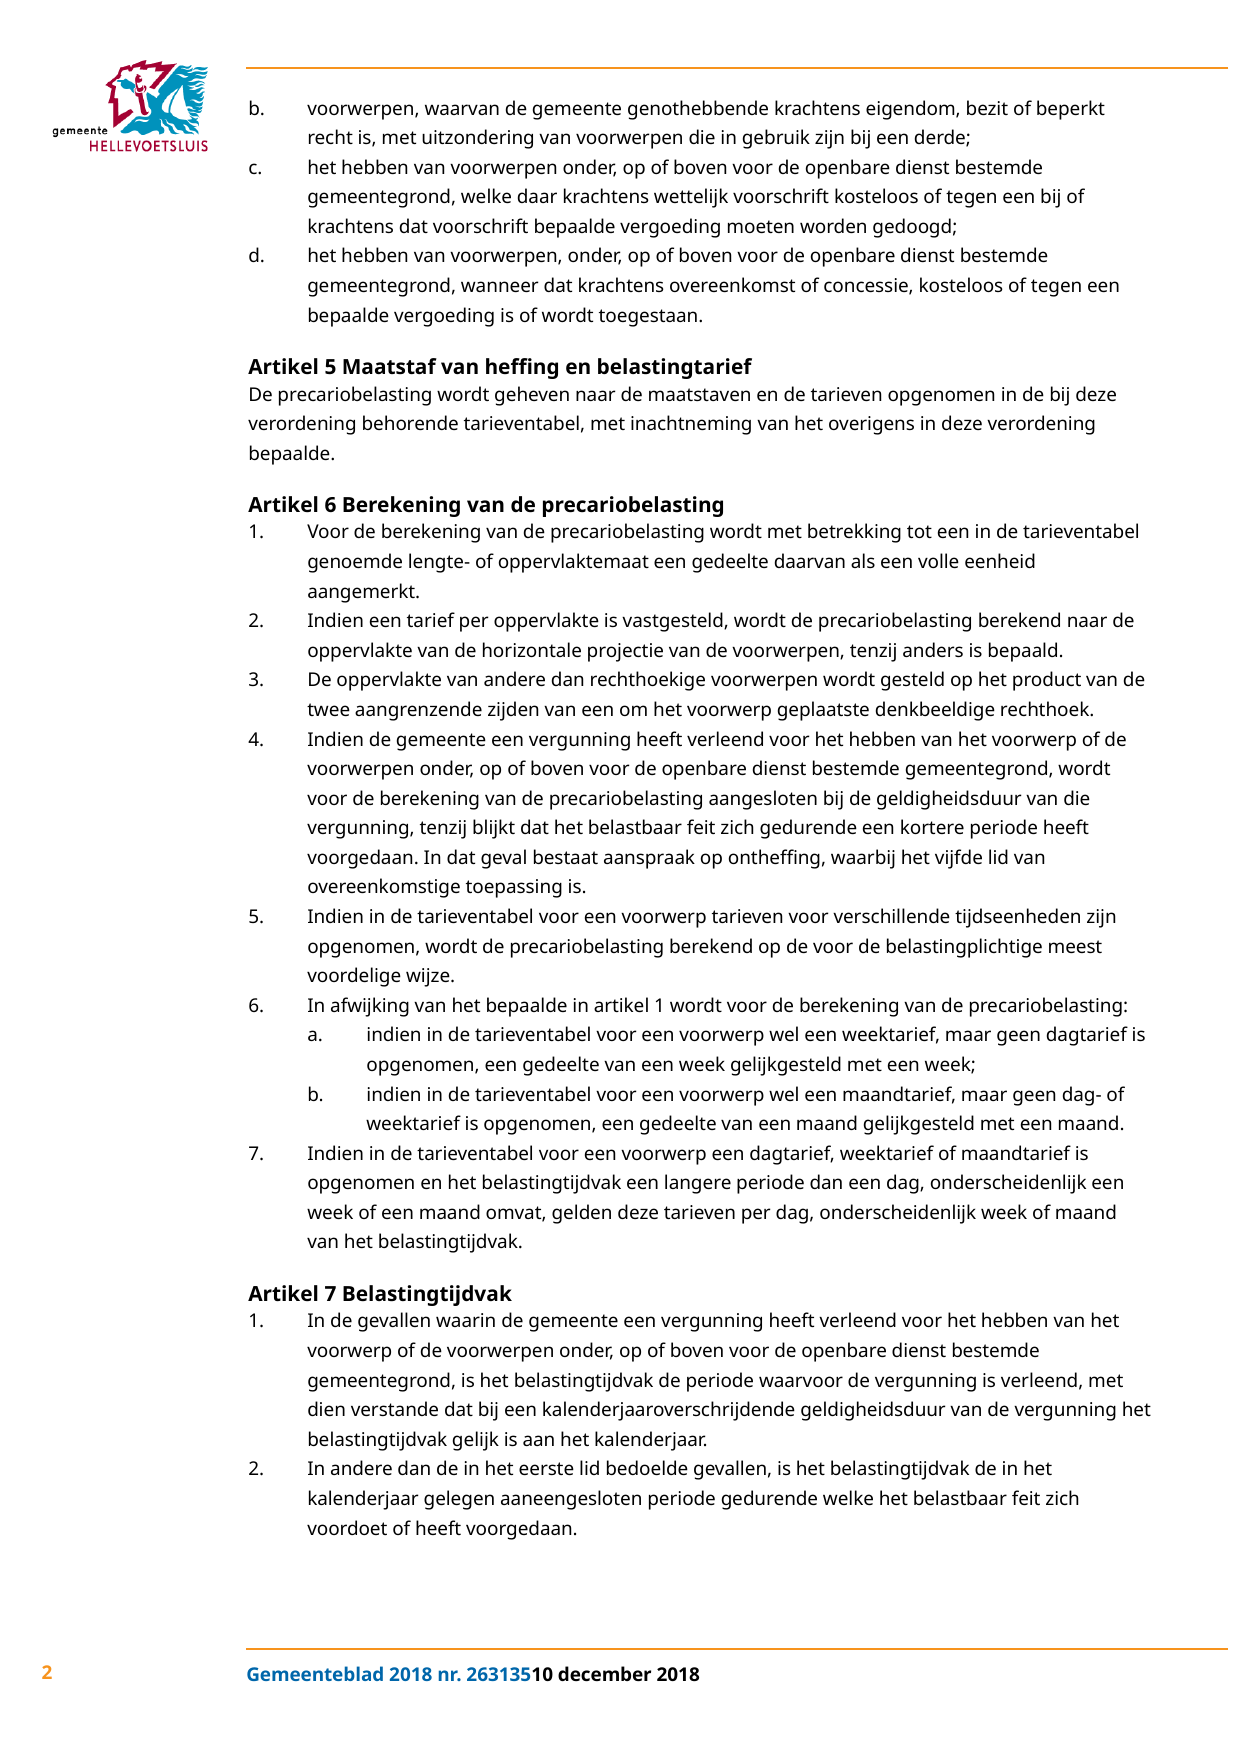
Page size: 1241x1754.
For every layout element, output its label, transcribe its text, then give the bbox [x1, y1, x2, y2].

list Voor de berekening van de precariobelasting wordt met betrekking tot een in de tarieventabel genoemde lengte- of oppervlaktemaat een gedeelte daarvan als een volle eenheid aangemerkt. [248, 519, 1152, 604]
text Artikel 5 Maatstaf van heffing en belastingtarief [248, 352, 1152, 381]
list Indien een tarief per oppervlakte is vastgesteld, wordt de precariobelasting berekend naar de oppervlakte van de horizontale projectie van de voorwerpen, tenzij anders is bepaald. [248, 607, 1152, 663]
text Artikel 7 Belastingtijdvak [248, 1279, 1152, 1308]
list In andere dan de in het eerste lid bedoelde gevallen, is het belastingtijdvak de in het kalenderjaar gelegen aaneengesloten periode gedurende welke het belastbaar feit zich voordoet of heeft voorgedaan. [248, 1456, 1152, 1540]
text De precariobelasting wordt geheven naar de maatstaven en de tarieven opgenomen in de bij deze verordening behorende tarieventabel, met inachtneming van het overigens in deze verordening bepaalde. [248, 381, 1152, 466]
list In de gevallen waarin de gemeente een vergunning heeft verleend voor het hebben van het voorwerp of de voorwerpen onder, op of boven voor de openbare dienst bestemde gemeentegrond, is het belastingtijdvak de periode waarvoor de vergunning is verleend, met dien verstande dat bij een kalenderjaaroverschrijdende geldigheidsduur van de vergunning het belastingtijdvak gelijk is aan het kalenderjaar. [248, 1308, 1152, 1452]
list Indien de gemeente een vergunning heeft verleend voor het hebben van het voorwerp of de voorwerpen onder, op of boven voor de openbare dienst bestemde gemeentegrond, wordt voor de berekening van de precariobelasting aangesloten bij de geldigheidsduur van die vergunning, tenzij blijkt dat het belastbaar feit zich gedurende een kortere periode heeft voorgedaan. In dat geval bestaat aanspraak op ontheffing, waarbij het vijfde lid van overeenkomstige toepassing is. [248, 726, 1152, 899]
list indien in de tarieventabel voor een voorwerp wel een weektarief, maar geen dagtarief is opgenomen, een gedeelte van een week gelijkgesteld met een week; [307, 1022, 1152, 1077]
picture [41, 47, 231, 172]
list het hebben van voorwerpen, onder, op of boven voor de openbare dienst bestemde gemeentegrond, wanneer dat krachtens overeenkomst of concessie, kosteloos of tegen een bepaalde vergoeding is of wordt toegestaan. [248, 243, 1152, 328]
text Artikel 6 Berekening van de precariobelasting [248, 490, 1152, 519]
list De oppervlakte van andere dan rechthoekige voorwerpen wordt gesteld op het product van de twee aangrenzende zijden van een om het voorwerp geplaatste denkbeeldige rechthoek. [248, 667, 1152, 722]
list Indien in de tarieventabel voor een voorwerp tarieven voor verschillende tijdseenheden zijn opgenomen, wordt de precariobelasting berekend op de voor de belastingplichtige meest voordelige wijze. [248, 903, 1152, 988]
list het hebben van voorwerpen onder, op of boven voor de openbare dienst bestemde gemeentegrond, welke daar krachtens wettelijk voorschrift kosteloos of tegen een bij of krachtens dat voorschrift bepaalde vergoeding moeten worden gedoogd; [248, 154, 1152, 239]
list Indien in de tarieventabel voor een voorwerp een dagtarief, weektarief of maandtarief is opgenomen en het belastingtijdvak een langere periode dan een dag, onderscheidenlijk een week of een maand omvat, gelden deze tarieven per dag, onderscheidenlijk week of maand van het belastingtijdvak. [248, 1140, 1152, 1254]
list voorwerpen, waarvan de gemeente genothebbende krachtens eigendom, bezit of beperkt recht is, met uitzondering van voorwerpen die in gebruik zijn bij een derde; [248, 95, 1152, 150]
list In afwijking van het bepaalde in artikel 1 wordt voor de berekening van de precariobelasting: [248, 992, 1152, 1018]
list indien in de tarieventabel voor een voorwerp wel een maandtarief, maar geen dag- of weektarief is opgenomen, een gedeelte van een maand gelijkgesteld met een maand. [307, 1081, 1152, 1136]
